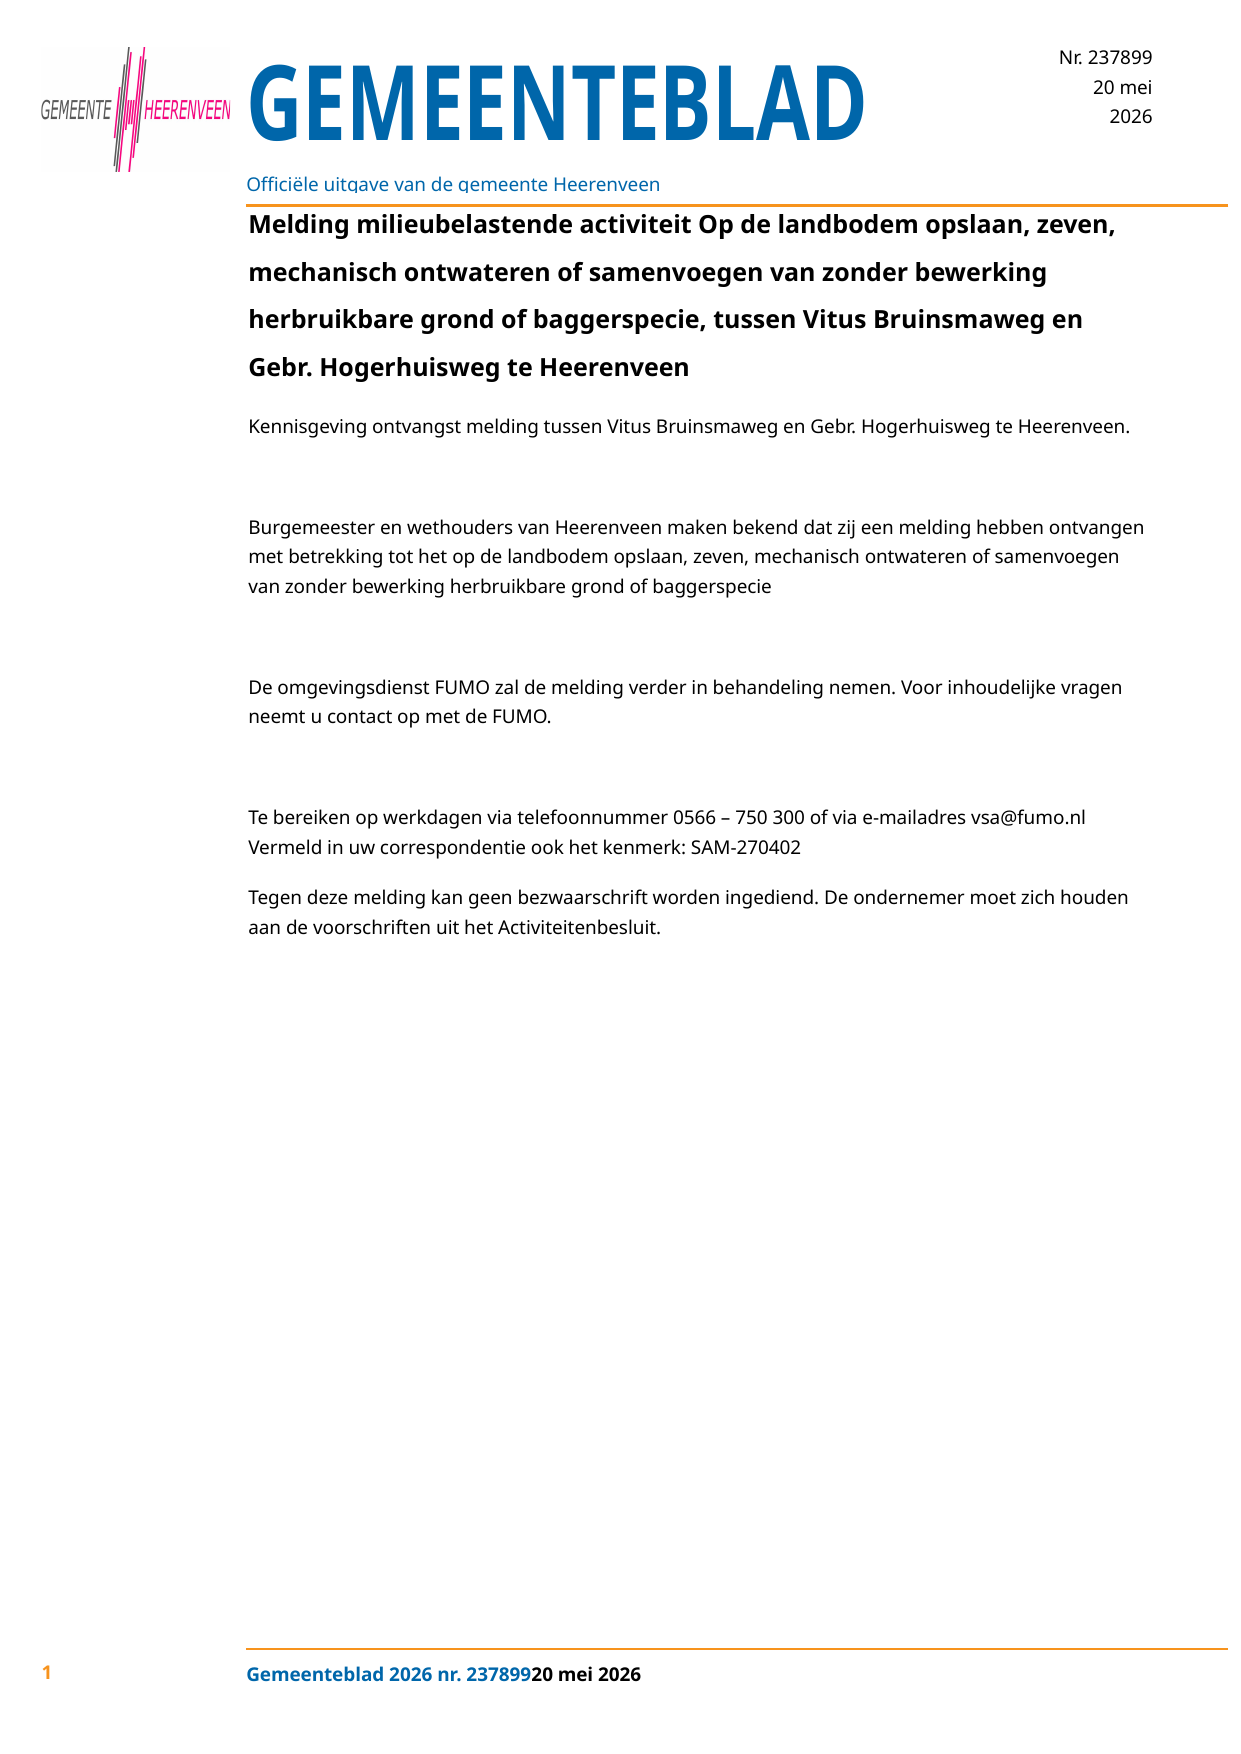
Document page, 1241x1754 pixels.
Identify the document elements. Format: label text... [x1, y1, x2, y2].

text Te bereiken op werkdagen via telefoonnummer 0566 – 750 300 of via e-mailadres vsa@fumo.nl Vermeld in uw correspondentie ook het kenmerk: SAM-270402 [248, 804, 1152, 860]
text Burgemeester en wethouders van Heerenveen maken bekend dat zij een melding hebben ontvangen met betrekking tot het op de landbodem opslaan, zeven, mechanisch ontwateren of samenvoegen van zonder bewerking herbruikbare grond of baggerspecie [248, 514, 1152, 599]
text De omgevingsdienst FUMO zal de melding verder in behandeling nemen. Voor inhoudelijke vragen neemt u contact op met de FUMO. [248, 674, 1152, 729]
picture [41, 47, 231, 172]
text Kennisgeving ontvangst melding tussen Vitus Bruinsmaweg en Gebr. Hogerhuisweg te Heerenveen. [248, 413, 1152, 439]
text Melding milieubelastende activiteit Op de landbodem opslaan, zeven, mechanisch ontwateren of samenvoegen van zonder bewerking herbruikbare grond of baggerspecie, tussen Vitus Bruinsmaweg en Gebr. Hogerhuisweg te Heerenveen [248, 207, 1152, 384]
text Tegen deze melding kan geen bezwaarschrift worden ingediend. De ondernemer moet zich houden aan de voorschriften uit het Activiteitenbesluit. [248, 884, 1152, 940]
